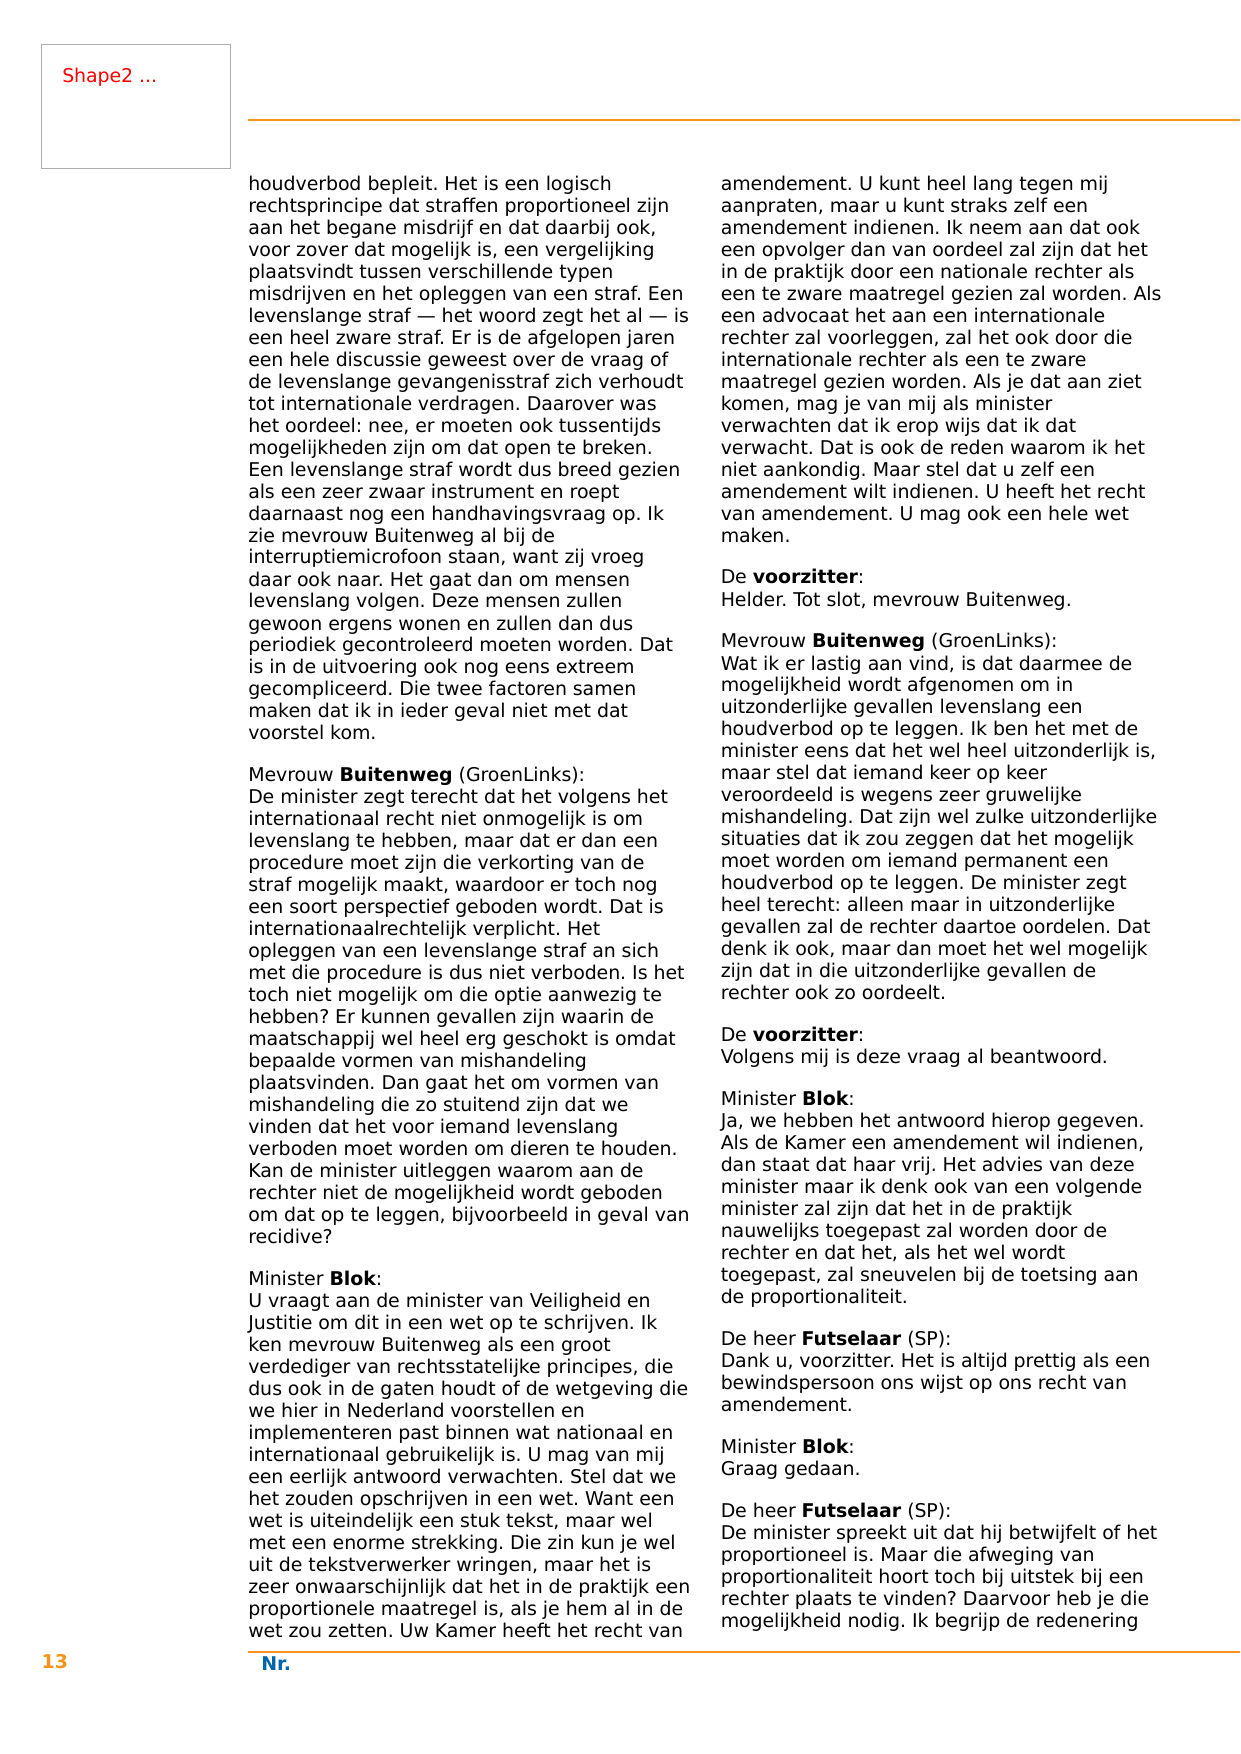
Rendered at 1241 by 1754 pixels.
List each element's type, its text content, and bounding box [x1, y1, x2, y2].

text Mevrouw Buitenweg (GroenLinks): [721, 630, 1163, 652]
text De heer Futselaar (SP): [721, 1328, 1163, 1350]
text amendement. U kunt heel lang tegen mij aanpraten, maar u kunt straks zelf een amendement indienen. Ik neem aan dat ook een opvolger dan van oordeel zal zijn dat het in de praktijk door een nationale rechter als een te zware maatregel gezien zal worden. Als een advocaat het aan een internationale rechter zal voorleggen, zal het ook door die internationale rechter als een te zware maatregel gezien worden. Als je dat aan ziet komen, mag je van mij als minister verwachten dat ik erop wijs dat ik dat verwacht. Dat is ook de reden waarom ik het niet aankondig. Maar stel dat u zelf een amendement wilt indienen. U heeft het recht van amendement. U mag ook een hele wet maken. [721, 173, 1163, 546]
text Graag gedaan. [721, 1458, 1163, 1480]
text Dank u, voorzitter. Het is altijd prettig als een bewindspersoon ons wijst op ons recht van amendement. [721, 1350, 1163, 1416]
text Helder. Tot slot, mevrouw Buitenweg. [721, 588, 1163, 610]
text Minister Blok: [721, 1436, 1163, 1458]
text De minister spreekt uit dat hij betwijfelt of het proportioneel is. Maar die afweging van proportionaliteit hoort toch bij uitstek bij een rechter plaats te vinden? Daarvoor heb je die mogelijkheid nodig. Ik begrijp de redenering [721, 1522, 1163, 1632]
text Minister Blok: [248, 1268, 691, 1290]
text De heer Futselaar (SP): [721, 1500, 1163, 1522]
text De voorzitter: [721, 1024, 1163, 1046]
text Ja, we hebben het antwoord hierop gegeven. Als de Kamer een amendement wil indienen, dan staat dat haar vrij. Het advies van deze minister maar ik denk ook van een volgende minister zal zijn dat het in de praktijk nauwelijks toegepast zal worden door de rechter en dat het, als het wel wordt toegepast, zal sneuvelen bij de toetsing aan de proportionaliteit. [721, 1110, 1163, 1308]
text De voorzitter: [721, 566, 1163, 588]
text Volgens mij is deze vraag al beantwoord. [721, 1046, 1163, 1068]
text Wat ik er lastig aan vind, is dat daarmee de mogelijkheid wordt afgenomen om in uitzonderlijke gevallen levenslang een houdverbod op te leggen. Ik ben het met de minister eens dat het wel heel uitzonderlijk is, maar stel dat iemand keer op keer veroordeeld is wegens zeer gruwelijke mishandeling. Dat zijn wel zulke uitzonderlijke situaties dat ik zou zeggen dat het mogelijk moet worden om iemand permanent een houdverbod op te leggen. De minister zegt heel terecht: alleen maar in uitzonderlijke gevallen zal de rechter daartoe oordelen. Dat denk ik ook, maar dan moet het wel mogelijk zijn dat in die uitzonderlijke gevallen de rechter ook zo oordeelt. [721, 652, 1163, 1004]
text Mevrouw Buitenweg (GroenLinks): [248, 764, 691, 786]
text De minister zegt terecht dat het volgens het internationaal recht niet onmogelijk is om levenslang te hebben, maar dat er dan een procedure moet zijn die verkorting van de straf mogelijk maakt, waardoor er toch nog een soort perspectief geboden wordt. Dat is internationaalrechtelijk verplicht. Het opleggen van een levenslange straf an sich met die procedure is dus niet verboden. Is het toch niet mogelijk om die optie aanwezig te hebben? Er kunnen gevallen zijn waarin de maatschappij wel heel erg geschokt is omdat bepaalde vormen van mishandeling plaatsvinden. Dan gaat het om vormen van mishandeling die zo stuitend zijn dat we vinden dat het voor iemand levenslang verboden moet worden om dieren te houden. Kan de minister uitleggen waarom aan de rechter niet de mogelijkheid wordt geboden om dat op te leggen, bijvoorbeeld in geval van recidive? [248, 786, 691, 1248]
text U vraagt aan de minister van Veiligheid en Justitie om dit in een wet op te schrijven. Ik ken mevrouw Buitenweg als een groot verdediger van rechtsstatelijke principes, die dus ook in de gaten houdt of de wetgeving die we hier in Nederland voorstellen en implementeren past binnen wat nationaal en internationaal gebruikelijk is. U mag van mij een eerlijk antwoord verwachten. Stel dat we het zouden opschrijven in een wet. Want een wet is uiteindelijk een stuk tekst, maar wel met een enorme strekking. Die zin kun je wel uit de tekstverwerker wringen, maar het is zeer onwaarschijnlijk dat het in de praktijk een proportionele maatregel is, als je hem al in de wet zou zetten. Uw Kamer heeft het recht van [248, 1290, 691, 1641]
text Minister Blok: [721, 1088, 1163, 1110]
text houdverbod bepleit. Het is een logisch rechtsprincipe dat straffen proportioneel zijn aan het begane misdrijf en dat daarbij ook, voor zover dat mogelijk is, een vergelijking plaatsvindt tussen verschillende typen misdrijven en het opleggen van een straf. Een levenslange straf — het woord zegt het al — is een heel zware straf. Er is de afgelopen jaren een hele discussie geweest over de vraag of de levenslange gevangenisstraf zich verhoudt tot internationale verdragen. Daarover was het oordeel: nee, er moeten ook tussentijds mogelijkheden zijn om dat open te breken. Een levenslange straf wordt dus breed gezien als een zeer zwaar instrument en roept daarnaast nog een handhavingsvraag op. Ik zie mevrouw Buitenweg al bij de interruptiemicrofoon staan, want zij vroeg daar ook naar. Het gaat dan om mensen levenslang volgen. Deze mensen zullen gewoon ergens wonen en zullen dan dus periodiek gecontroleerd moeten worden. Dat is in de uitvoering ook nog eens extreem gecompliceerd. Die twee factoren samen maken dat ik in ieder geval niet met dat voorstel kom. [248, 173, 691, 744]
